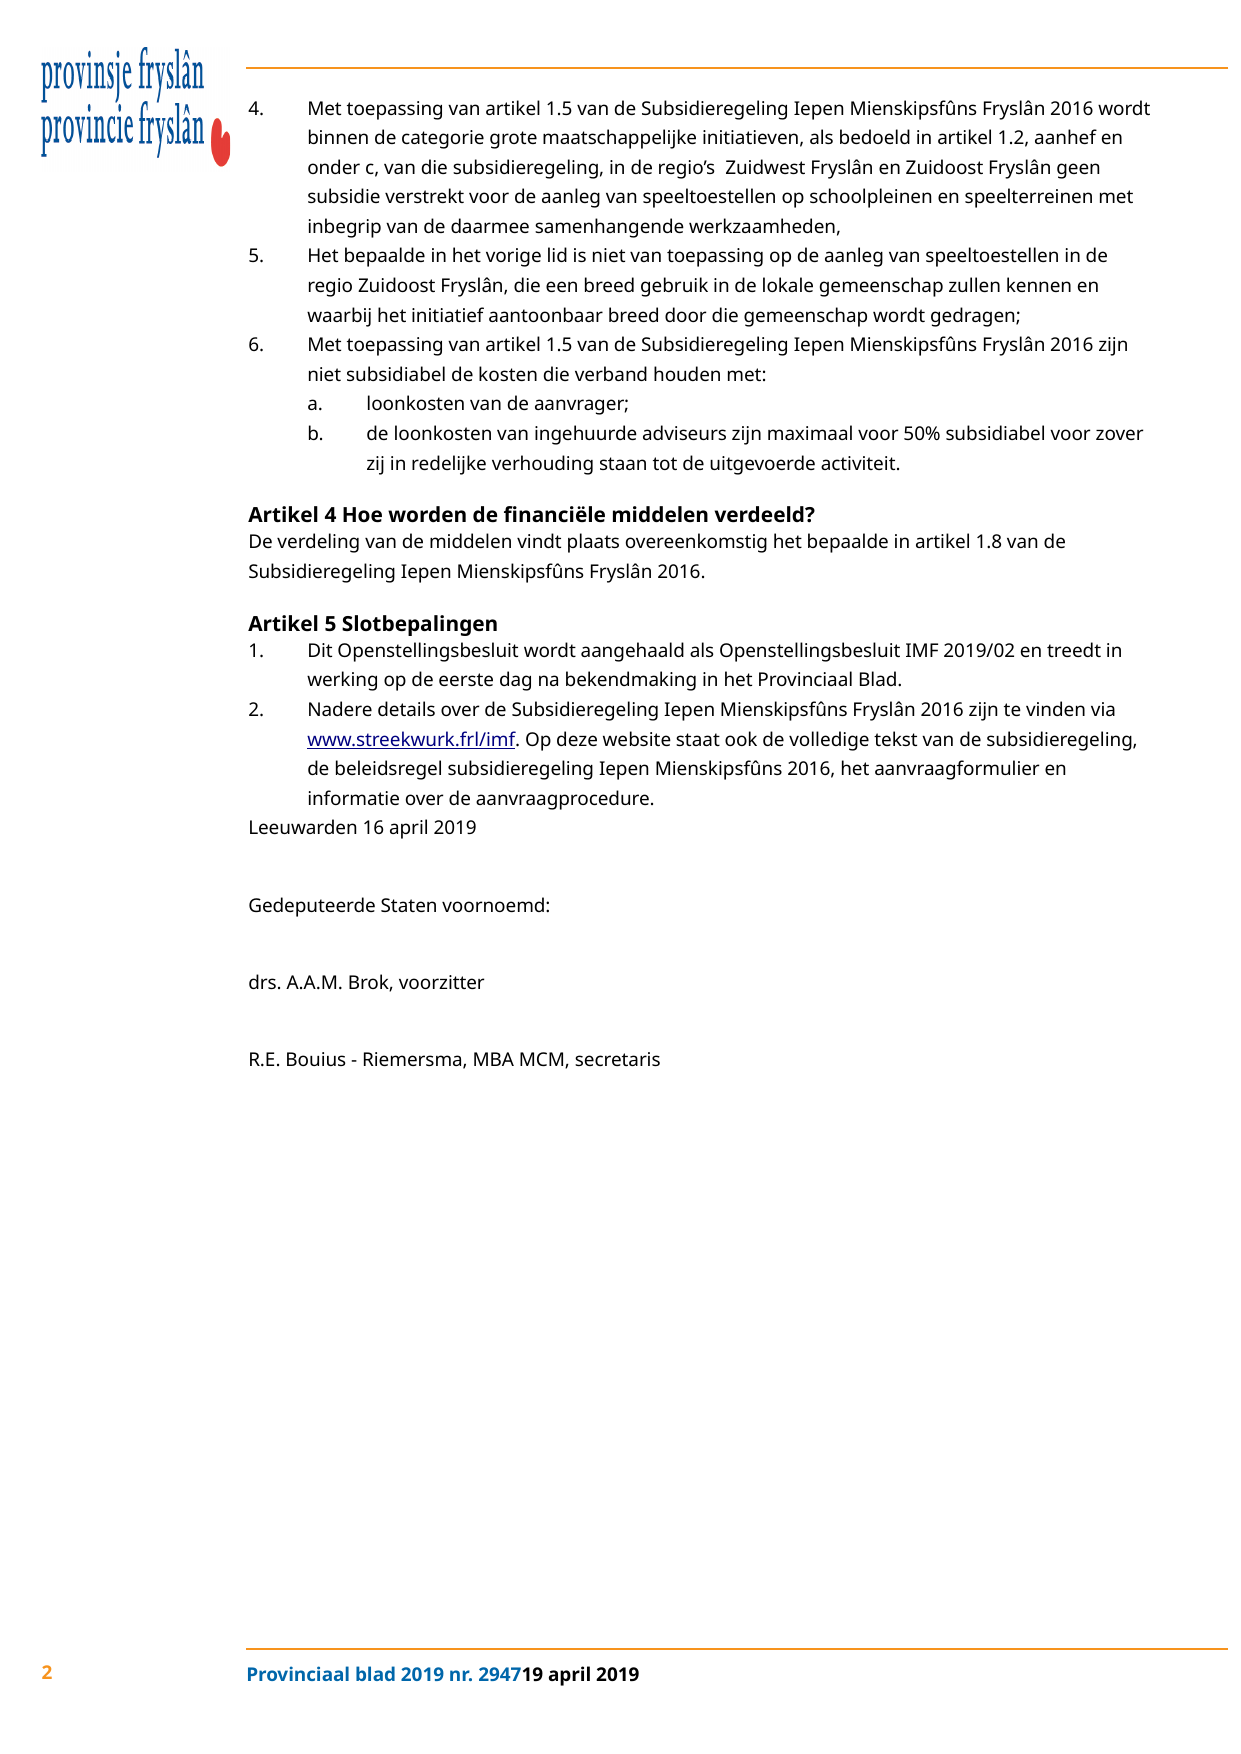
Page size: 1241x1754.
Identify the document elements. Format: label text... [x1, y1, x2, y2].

list Het bepaalde in het vorige lid is niet van toepassing op de aanleg van speeltoestellen in de regio Zuidoost Fryslân, die een breed gebruik in de lokale gemeenschap zullen kennen en waarbij het initiatief aantoonbaar breed door die gemeenschap wordt gedragen; [248, 243, 1152, 328]
list Nadere details over de Subsidieregeling Iepen Mienskipsfûns Fryslân 2016 zijn te vinden via www.streekwurk.frl/imf. Op deze website staat ook de volledige tekst van de subsidieregeling, de beleidsregel subsidieregeling Iepen Mienskipsfûns 2016, het aanvraagformulier en informatie over de aanvraagprocedure. [248, 696, 1152, 811]
picture [41, 47, 231, 172]
text De verdeling van de middelen vindt plaats overeenkomstig het bepaalde in artikel 1.8 van de Subsidieregeling Iepen Mienskipsfûns Fryslân 2016. [248, 529, 1152, 584]
list loonkosten van de aanvrager; [307, 391, 1152, 416]
list de loonkosten van ingehuurde adviseurs zijn maximaal voor 50% subsidiabel voor zover zij in redelijke verhouding staan tot de uitgevoerde activiteit. [307, 420, 1152, 476]
text drs. A.A.M. Brok, voorzitter [248, 969, 1152, 995]
list Met toepassing van artikel 1.5 van de Subsidieregeling Iepen Mienskipsfûns Fryslân 2016 zijn niet subsidiabel de kosten die verband houden met: [248, 331, 1152, 387]
text Artikel 5 Slotbepalingen [248, 609, 1152, 637]
text Gedeputeerde Staten voornoemd: [248, 892, 1152, 917]
list Met toepassing van artikel 1.5 van de Subsidieregeling Iepen Mienskipsfûns Fryslân 2016 wordt binnen de categorie grote maatschappelijke initiatieven, als bedoeld in artikel 1.2, aanhef en onder c, van die subsidieregeling, in de regio’s Zuidwest Fryslân en Zuidoost Fryslân geen subsidie verstrekt voor de aanleg van speeltoestellen op schoolpleinen en speelterreinen met inbegrip van de daarmee samenhangende werkzaamheden, [248, 95, 1152, 239]
text Artikel 4 Hoe worden de financiële middelen verdeeld? [248, 500, 1152, 529]
text Leeuwarden 16 april 2019 [248, 814, 1152, 840]
text R.E. Bouius - Riemersma, MBA MCM, secretaris [248, 1046, 1152, 1072]
list Dit Openstellingsbesluit wordt aangehaald als Openstellingsbesluit IMF 2019/02 en treedt in werking op de eerste dag na bekendmaking in het Provinciaal Blad. [248, 637, 1152, 692]
